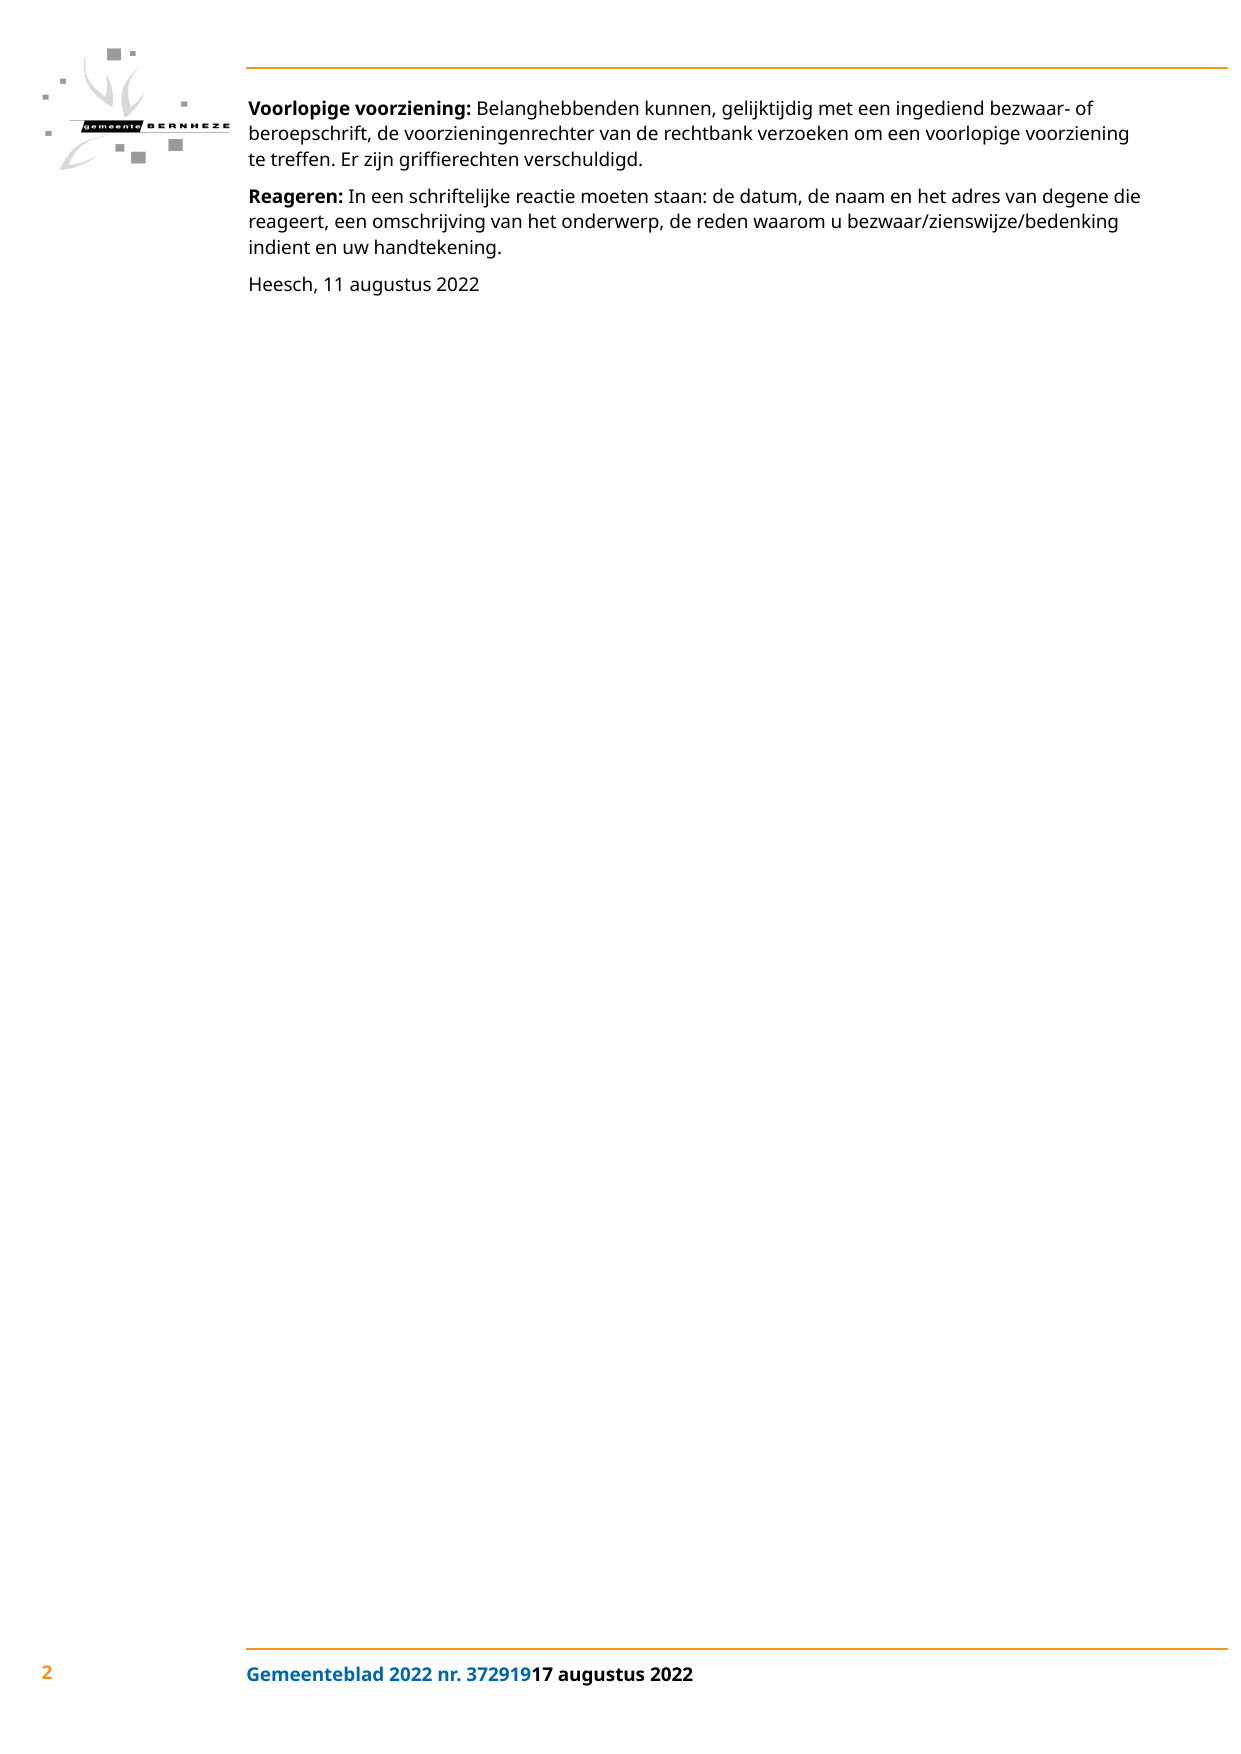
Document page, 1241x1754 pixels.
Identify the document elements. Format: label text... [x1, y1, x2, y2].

text Heesch, 11 augustus 2022 [248, 271, 1152, 297]
picture [41, 47, 231, 172]
text Reageren: In een schriftelijke reactie moeten staan: de datum, de naam en het adres van degene die reageert, een omschrijving van het onderwerp, de reden waarom u bezwaar/zienswijze/bedenking indient en uw handtekening. [248, 183, 1152, 260]
text Voorlopige voorziening: Belanghebbenden kunnen, gelijktijdig met een ingediend bezwaar- of beroepschrift, de voorzieningenrechter van de rechtbank verzoeken om een voorlopige voorziening te treffen. Er zijn griffierechten verschuldigd. [248, 95, 1152, 172]
